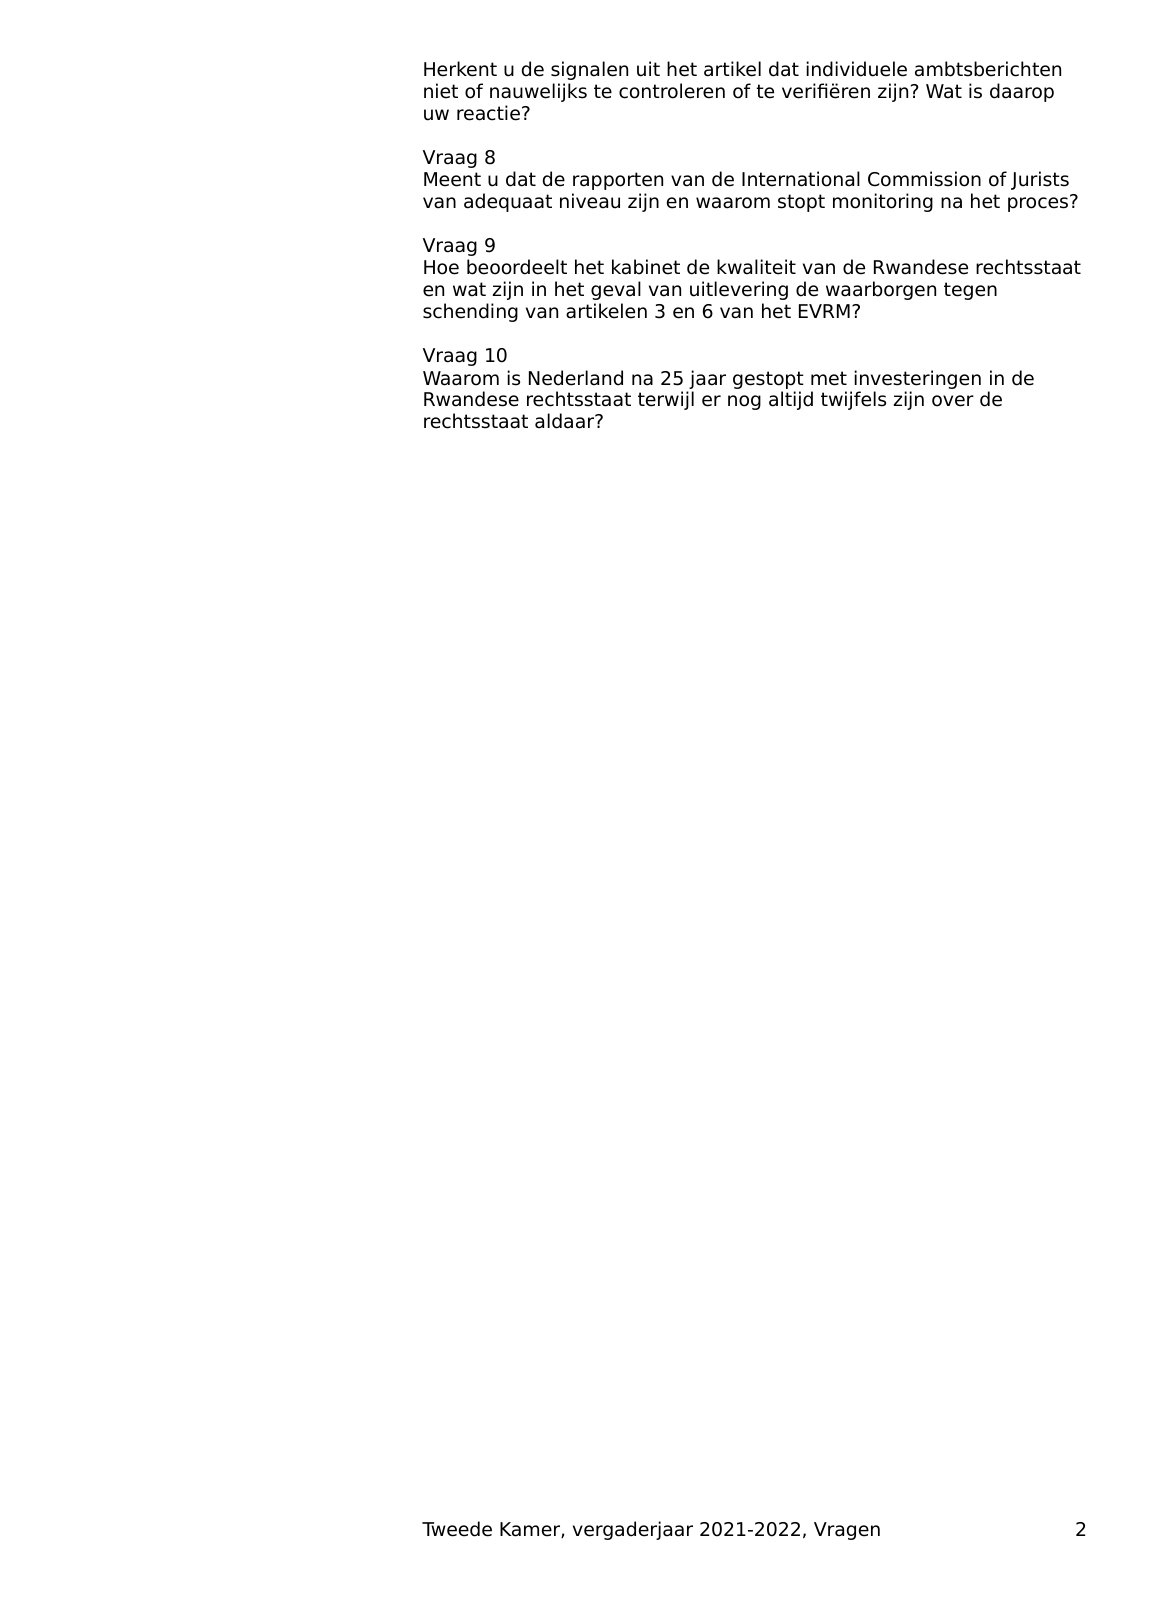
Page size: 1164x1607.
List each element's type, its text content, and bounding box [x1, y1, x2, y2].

text Meent u dat de rapporten van de International Commission of Jurists van adequaat niveau zijn en waarom stopt monitoring na het proces? [422, 169, 1087, 213]
text Waarom is Nederland na 25 jaar gestopt met investeringen in de Rwandese rechtsstaat terwijl er nog altijd twijfels zijn over de rechtsstaat aldaar? [422, 367, 1087, 433]
text Hoe beoordeelt het kabinet de kwaliteit van de Rwandese rechtsstaat en wat zijn in het geval van uitlevering de waarborgen tegen schending van artikelen 3 en 6 van het EVRM? [422, 257, 1087, 323]
text Vraag 8 [422, 147, 1087, 169]
text Herkent u de signalen uit het artikel dat individuele ambtsberichten niet of nauwelijks te controleren of te verifiëren zijn? Wat is daarop uw reactie? [422, 59, 1087, 125]
text Vraag 9 [422, 235, 1087, 257]
text Vraag 10 [422, 345, 1087, 367]
